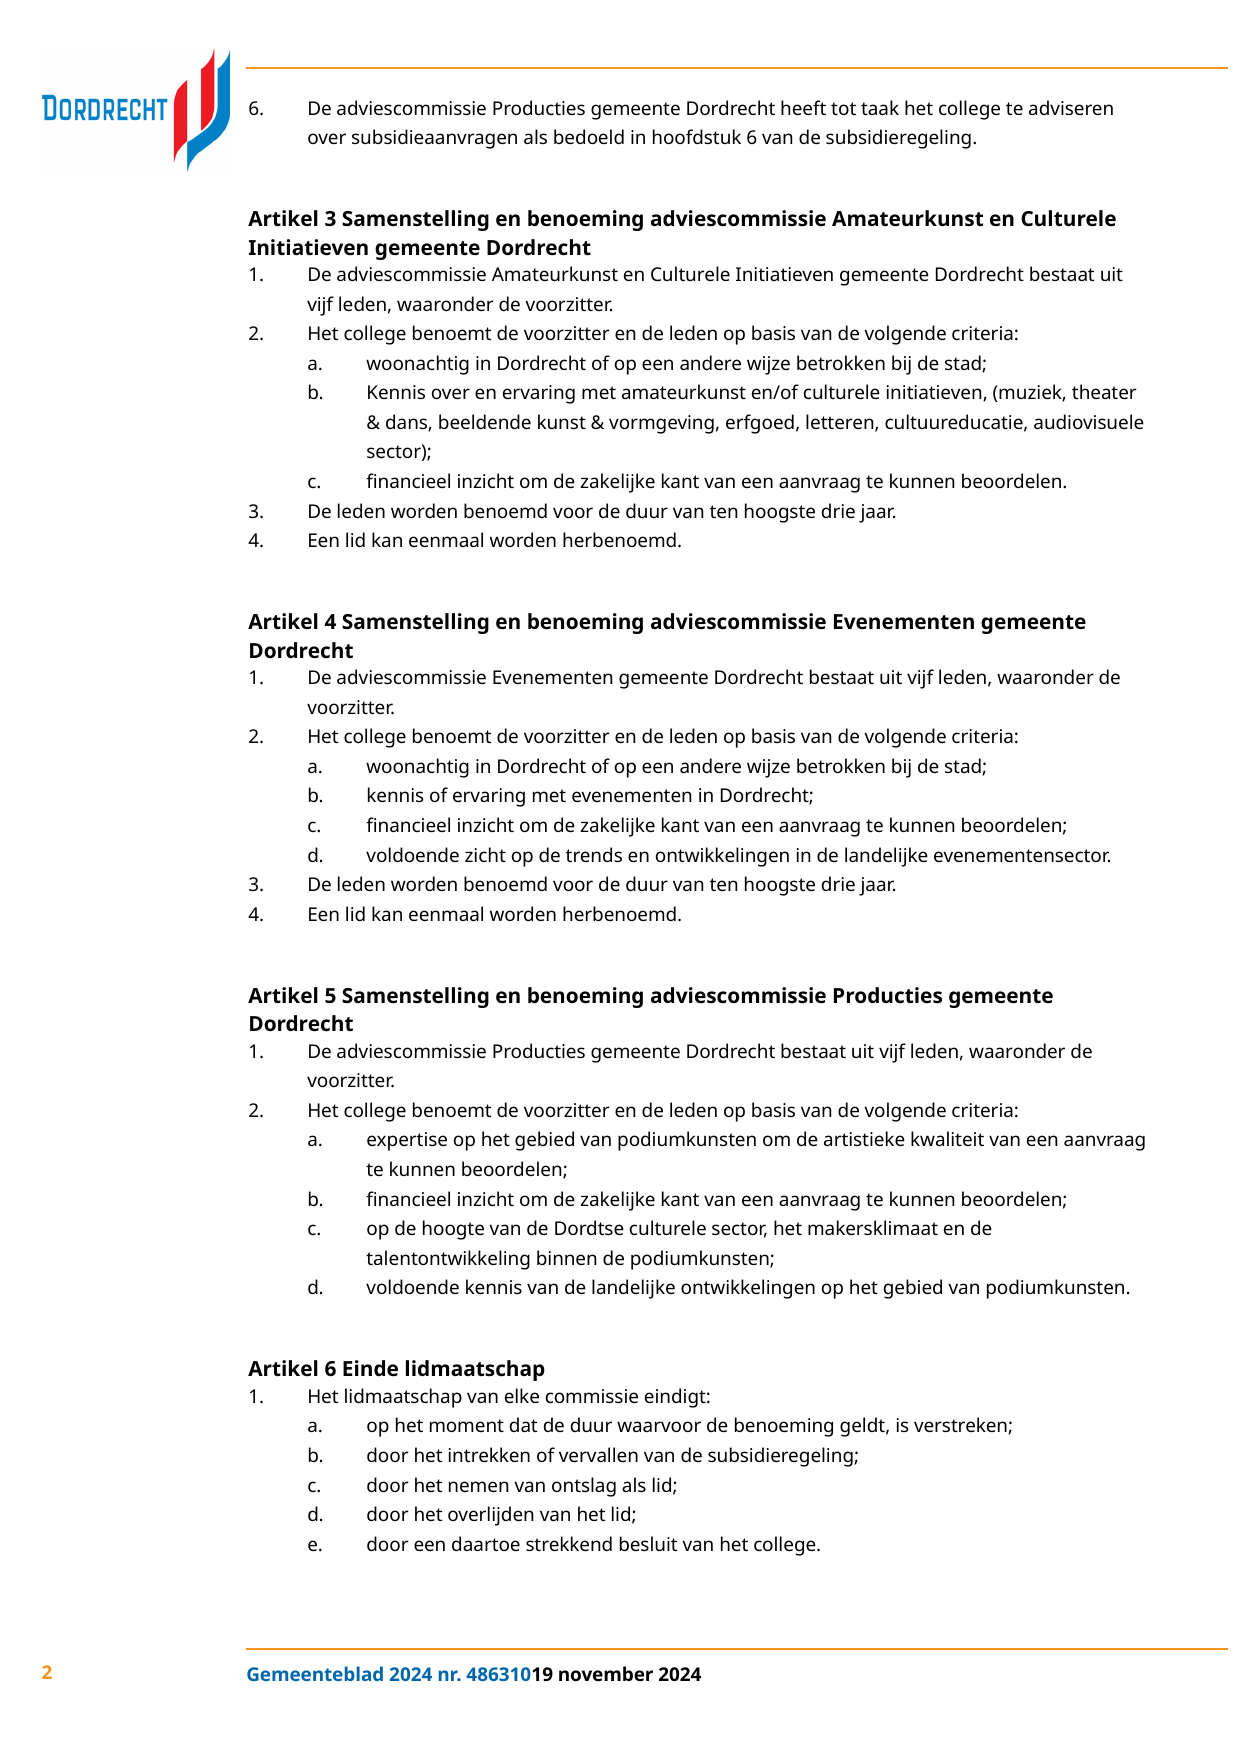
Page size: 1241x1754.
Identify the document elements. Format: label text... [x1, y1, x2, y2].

list woonachtig in Dordrecht of op een andere wijze betrokken bij de stad; [307, 753, 1152, 779]
list op het moment dat de duur waarvoor de benoeming geldt, is verstreken; [307, 1413, 1152, 1438]
list woonachtig in Dordrecht of op een andere wijze betrokken bij de stad; [307, 350, 1152, 376]
list Een lid kan eenmaal worden herbenoemd. [248, 527, 1152, 553]
list kennis of ervaring met evenementen in Dordrecht; [307, 783, 1152, 808]
text Artikel 4 Samenstelling en benoeming adviescommissie Evenementen gemeente Dordrecht [248, 607, 1152, 664]
list financieel inzicht om de zakelijke kant van een aanvraag te kunnen beoordelen. [307, 468, 1152, 494]
list Het college benoemt de voorzitter en de leden op basis van de volgende criteria: [248, 320, 1152, 346]
list door een daartoe strekkend besluit van het college. [307, 1531, 1152, 1557]
list door het overlijden van het lid; [307, 1501, 1152, 1527]
list door het nemen van ontslag als lid; [307, 1472, 1152, 1497]
list De adviescommissie Producties gemeente Dordrecht bestaat uit vijf leden, waaronder de voorzitter. [248, 1038, 1152, 1093]
list De leden worden benoemd voor de duur van ten hoogste drie jaar. [248, 871, 1152, 897]
list De adviescommissie Amateurkunst en Culturele Initiatieven gemeente Dordrecht bestaat uit vijf leden, waaronder de voorzitter. [248, 261, 1152, 317]
list De leden worden benoemd voor de duur van ten hoogste drie jaar. [248, 498, 1152, 524]
list Kennis over en ervaring met amateurkunst en/of culturele initiatieven, (muziek, theater & dans, beeldende kunst & vormgeving, erfgoed, letteren, cultuureducatie, audiovisuele sector); [307, 379, 1152, 464]
picture [41, 47, 231, 172]
list Het college benoemt de voorzitter en de leden op basis van de volgende criteria: [248, 723, 1152, 749]
text Artikel 3 Samenstelling en benoeming adviescommissie Amateurkunst en Culturele Initiatieven gemeente Dordrecht [248, 204, 1152, 261]
list Een lid kan eenmaal worden herbenoemd. [248, 901, 1152, 927]
list voldoende zicht op de trends en ontwikkelingen in de landelijke evenementensector. [307, 842, 1152, 868]
list financieel inzicht om de zakelijke kant van een aanvraag te kunnen beoordelen; [307, 1186, 1152, 1212]
list op de hoogte van de Dordtse culturele sector, het makersklimaat en de talentontwikkeling binnen de podiumkunsten; [307, 1215, 1152, 1271]
list voldoende kennis van de landelijke ontwikkelingen op het gebied van podiumkunsten. [307, 1274, 1152, 1300]
list Het college benoemt de voorzitter en de leden op basis van de volgende criteria: [248, 1097, 1152, 1123]
text Artikel 5 Samenstelling en benoeming adviescommissie Producties gemeente Dordrecht [248, 981, 1152, 1038]
list door het intrekken of vervallen van de subsidieregeling; [307, 1442, 1152, 1468]
list expertise op het gebied van podiumkunsten om de artistieke kwaliteit van een aanvraag te kunnen beoordelen; [307, 1127, 1152, 1182]
list Het lidmaatschap van elke commissie eindigt: [248, 1383, 1152, 1409]
list De adviescommissie Producties gemeente Dordrecht heeft tot taak het college te adviseren over subsidieaanvragen als bedoeld in hoofdstuk 6 van de subsidieregeling. [248, 95, 1152, 150]
text Artikel 6 Einde lidmaatschap [248, 1354, 1152, 1383]
list De adviescommissie Evenementen gemeente Dordrecht bestaat uit vijf leden, waaronder de voorzitter. [248, 664, 1152, 720]
list financieel inzicht om de zakelijke kant van een aanvraag te kunnen beoordelen; [307, 812, 1152, 838]
